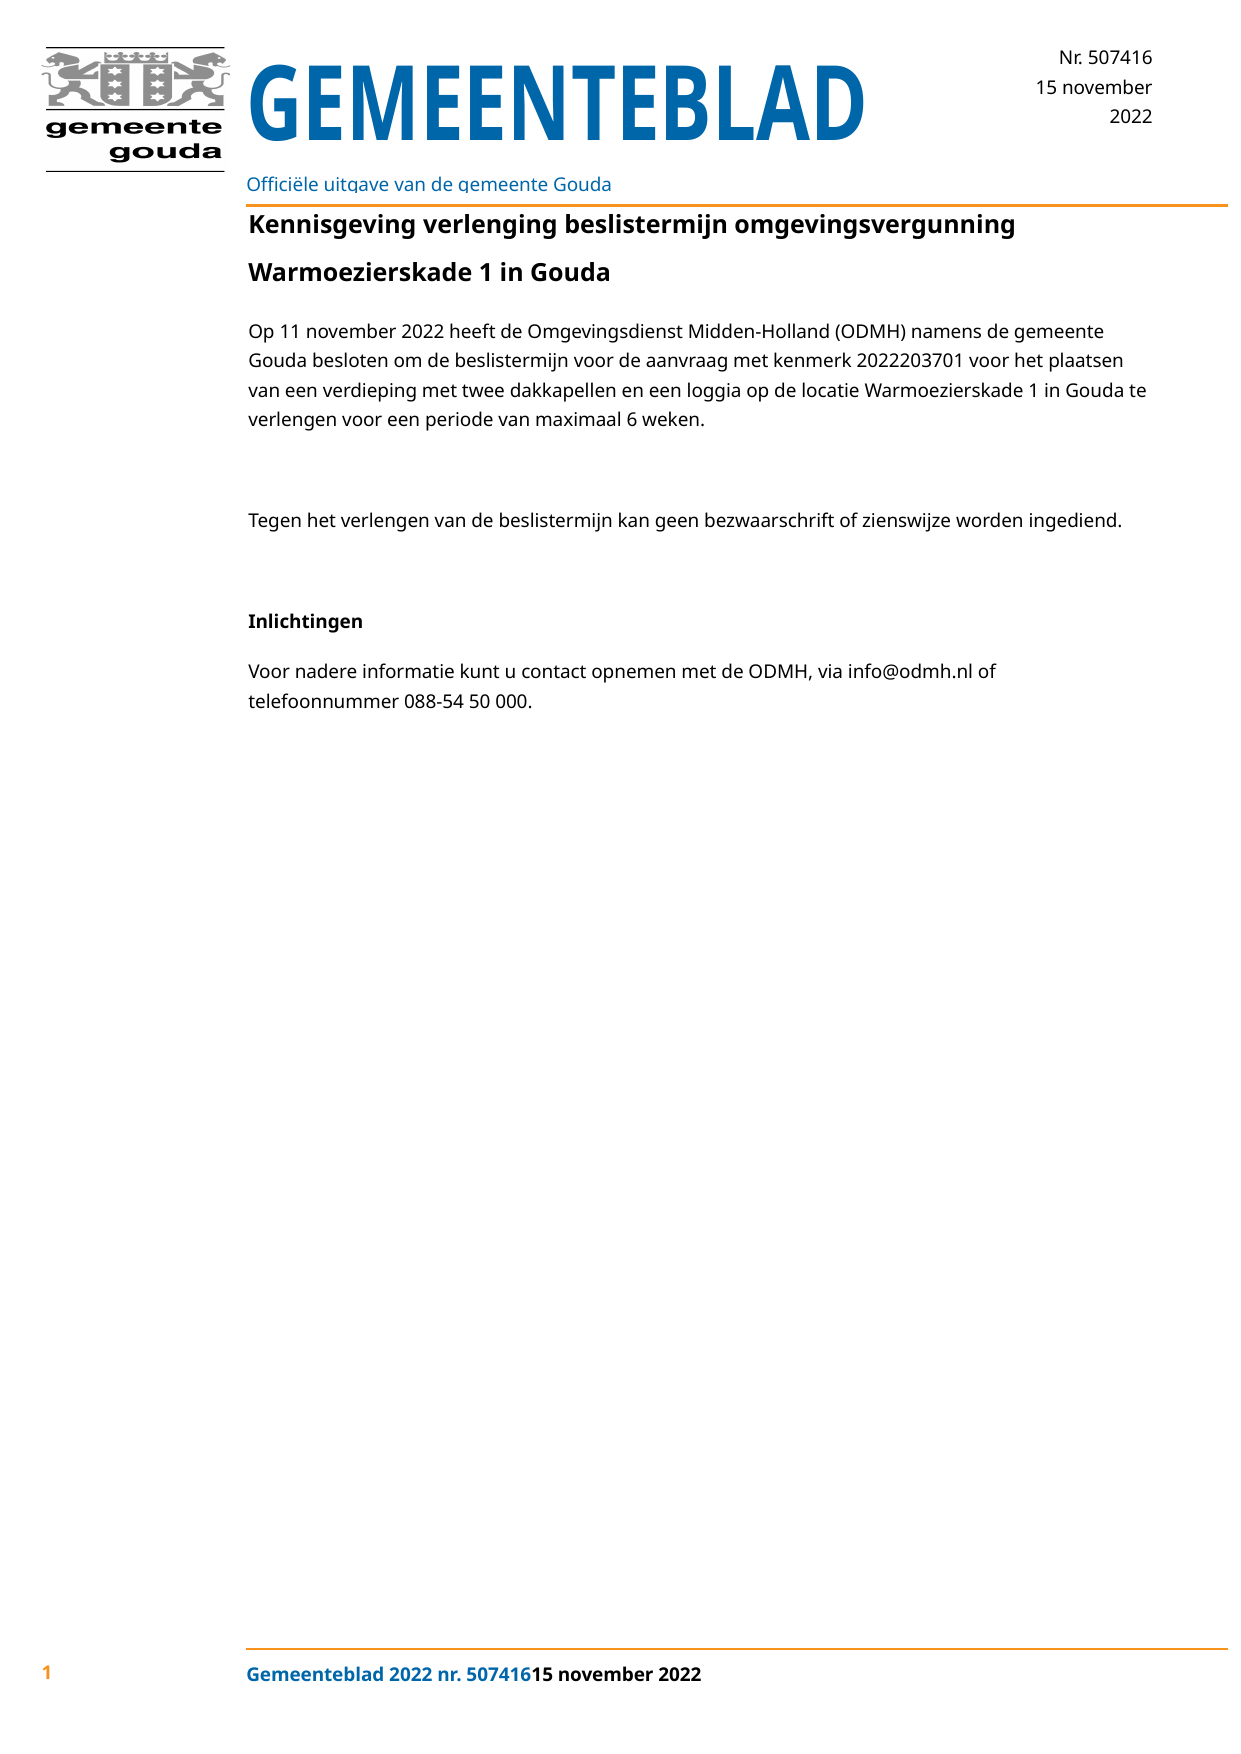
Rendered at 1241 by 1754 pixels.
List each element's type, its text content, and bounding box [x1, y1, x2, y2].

text Inlichtingen [248, 608, 1152, 634]
text Voor nadere informatie kunt u contact opnemen met de ODMH, via info@odmh.nl of telefoonnummer 088-54 50 000. [248, 659, 1152, 714]
picture [41, 47, 231, 172]
text Op 11 november 2022 heeft de Omgevingsdienst Midden-Holland (ODMH) namens de gemeente Gouda besloten om de beslistermijn voor de aanvraag met kenmerk 2022203701 voor het plaatsen van een verdieping met twee dakkapellen en een loggia op de locatie Warmoezierskade 1 in Gouda te verlengen voor een periode van maximaal 6 weken. [248, 318, 1152, 432]
text Tegen het verlengen van de beslistermijn kan geen bezwaarschrift of zienswijze worden ingediend. [248, 507, 1152, 533]
text Kennisgeving verlenging beslistermijn omgevingsvergunning Warmoezierskade 1 in Gouda [248, 207, 1152, 288]
